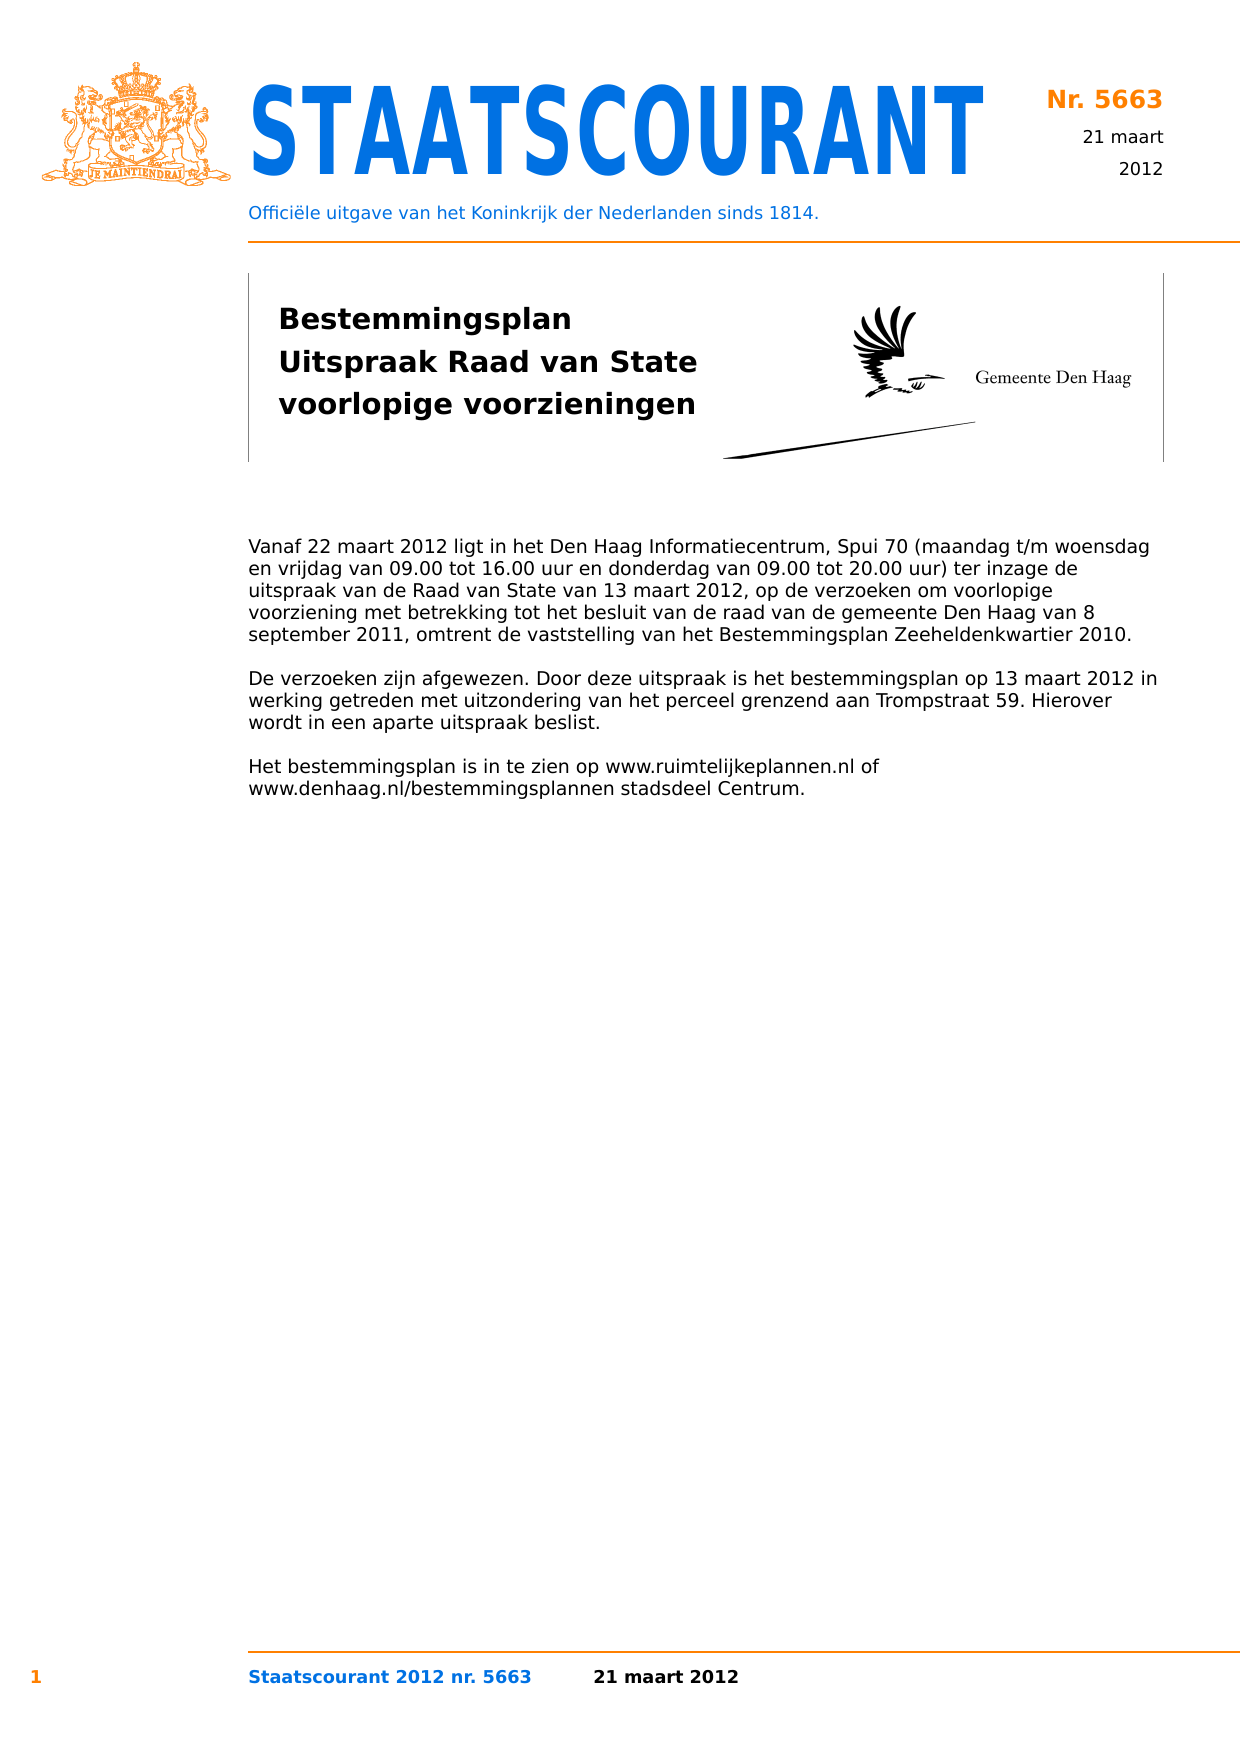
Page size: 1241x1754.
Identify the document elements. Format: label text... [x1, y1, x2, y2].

table_header [25, 62, 248, 241]
text Het bestemmingsplan is in te zien op www.ruimtelijkeplannen.nl of www.denhaag.nl/bestemmingsplannen stadsdeel Centrum. [248, 756, 1163, 799]
table_cell 2012 [998, 153, 1240, 203]
table_header Nr. 5663 [998, 62, 1240, 121]
table_header STAATSCOURANT [248, 62, 998, 203]
subtitle Bestemmingsplan Uitspraak Raad van State voorlopige voorzieningen [249, 273, 1163, 462]
picture [41, 62, 231, 186]
text Vanaf 22 maart 2012 ligt in het Den Haag Informatiecentrum, Spui 70 (maandag t/m woensdag en vrijdag van 09.00 tot 16.00 uur en donderdag van 09.00 tot 20.00 uur) ter inzage de uitspraak van de Raad van State van 13 maart 2012, op de verzoeken om voorlopige voorziening met betrekking tot het besluit van de raad van de gemeente Den Haag van 8 september 2011, omtrent de vaststelling van het Bestemmingsplan Zeeheldenkwartier 2010. [248, 536, 1163, 646]
picture [720, 302, 1134, 462]
text De verzoeken zijn afgewezen. Door deze uitspraak is het bestemmingsplan op 13 maart 2012 in werking getreden met uitzondering van het perceel grenzend aan Trompstraat 59. Hierover wordt in een aparte uitspraak beslist. [248, 668, 1163, 734]
table_cell Officiële uitgave van het Koninkrijk der Nederlanden sinds 1814. [248, 203, 1240, 241]
table_cell 21 maart [998, 121, 1240, 153]
